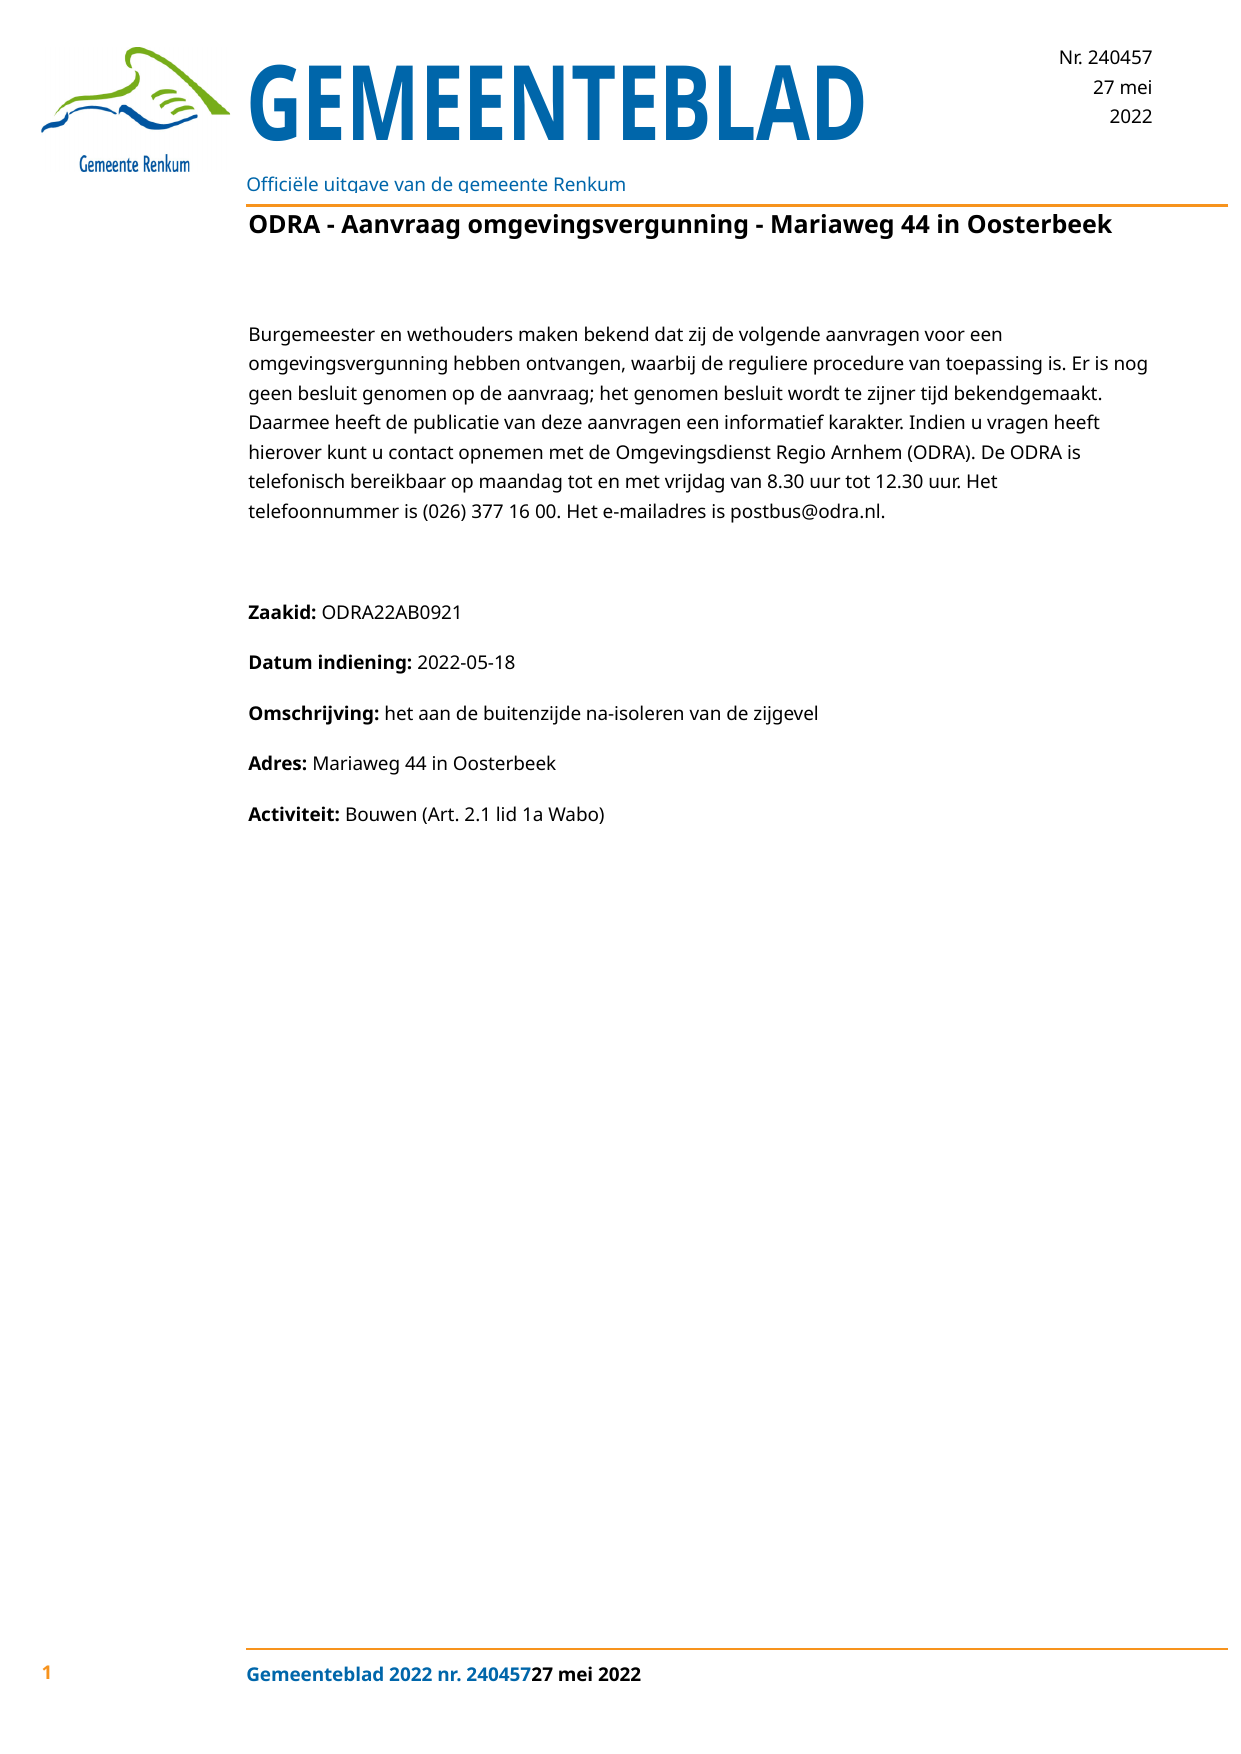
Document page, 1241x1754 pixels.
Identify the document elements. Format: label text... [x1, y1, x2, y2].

text Activiteit: Bouwen (Art. 2.1 lid 1a Wabo) [248, 801, 1152, 826]
text ODRA - Aanvraag omgevingsvergunning - Mariaweg 44 in Oosterbeek [248, 207, 1152, 241]
text Burgemeester en wethouders maken bekend dat zij de volgende aanvragen voor een omgevingsvergunning hebben ontvangen, waarbij de reguliere procedure van toepassing is. Er is nog geen besluit genomen op de aanvraag; het genomen besluit wordt te zijner tijd bekendgemaakt. Daarmee heeft de publicatie van deze aanvragen een informatief karakter. Indien u vragen heeft hierover kunt u contact opnemen met de Omgevingsdienst Regio Arnhem (ODRA). De ODRA is telefonisch bereikbaar op maandag tot en met vrijdag van 8.30 uur tot 12.30 uur. Het telefoonnummer is (026) 377 16 00. Het e-mailadres is postbus@odra.nl. [248, 321, 1152, 524]
text Omschrijving: het aan de buitenzijde na-isoleren van de zijgevel [248, 700, 1152, 726]
text Zaakid: ODRA22AB0921 [248, 599, 1152, 625]
picture [41, 47, 231, 172]
text Adres: Mariaweg 44 in Oosterbeek [248, 750, 1152, 776]
text Datum indiening: 2022-05-18 [248, 649, 1152, 675]
